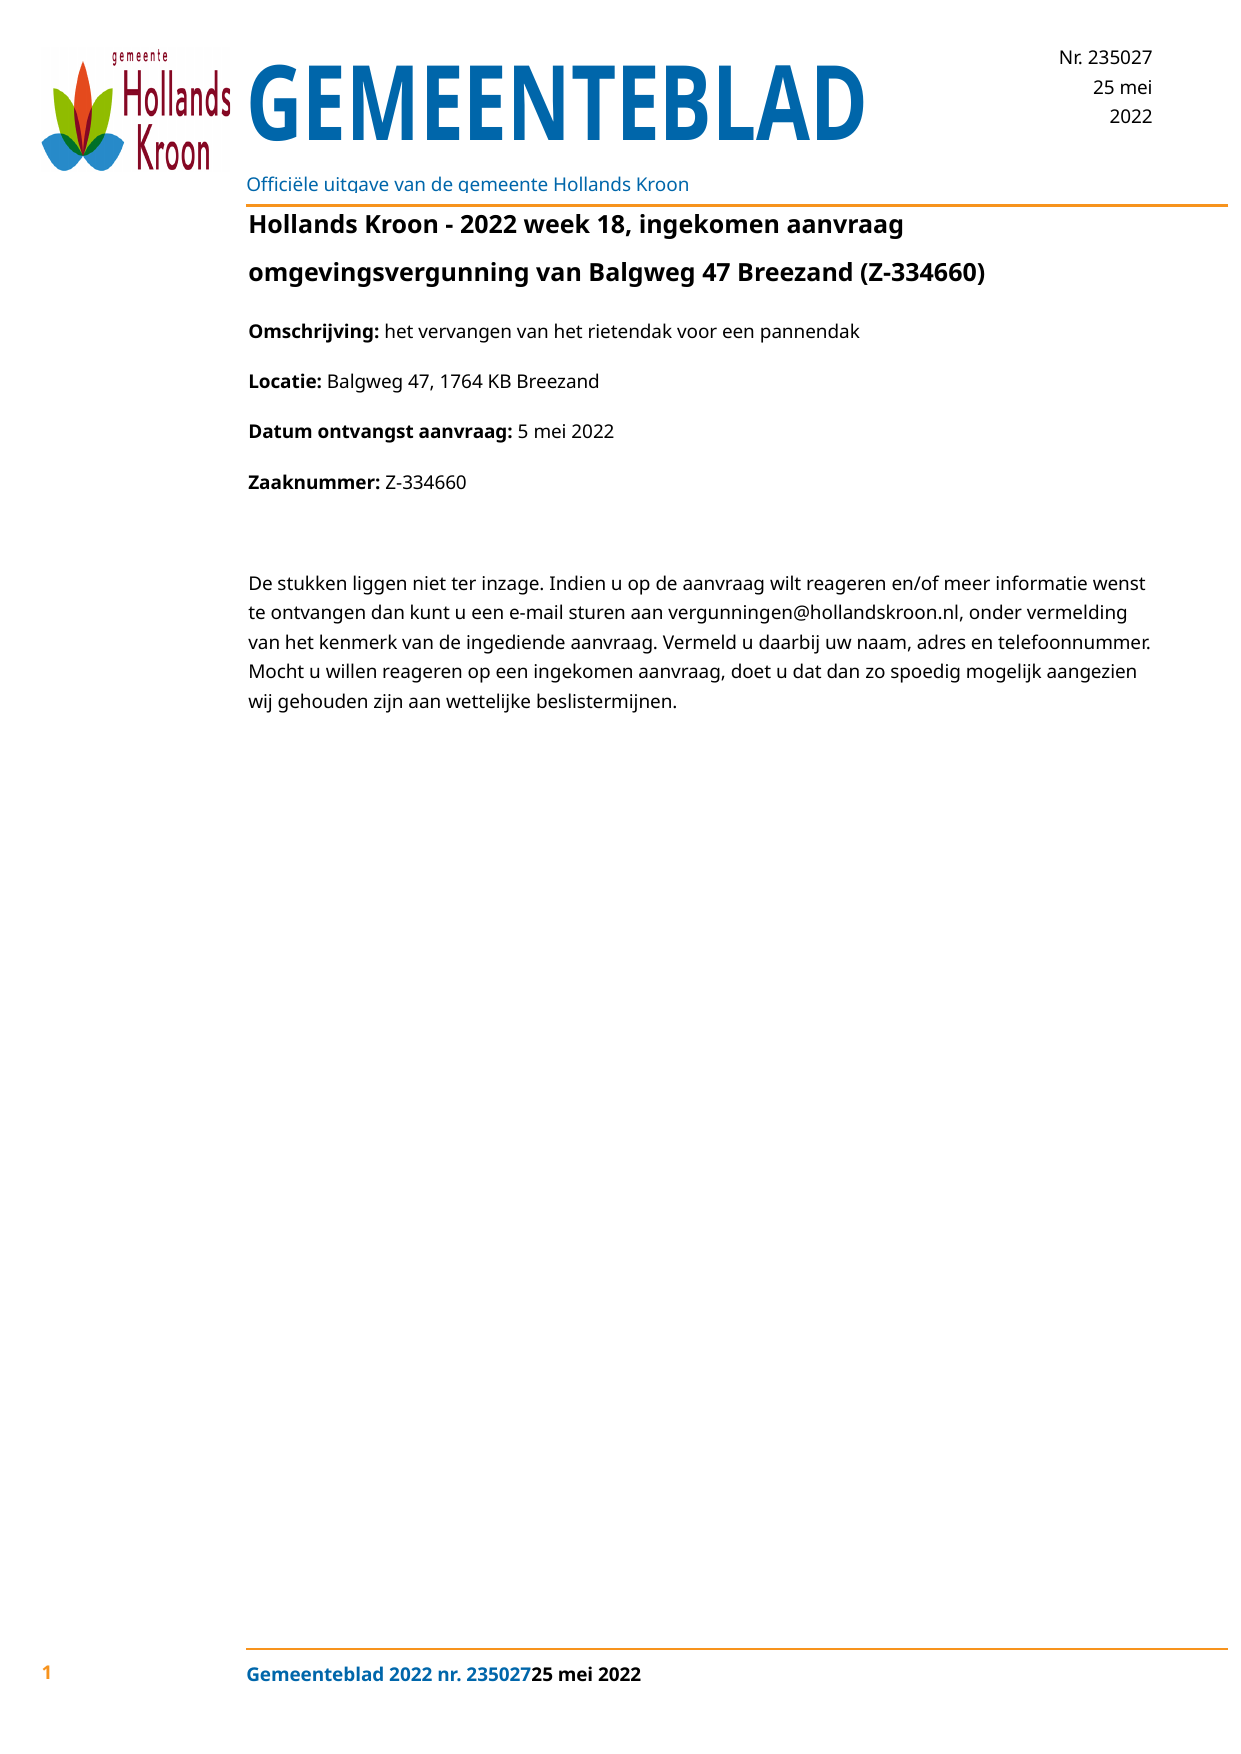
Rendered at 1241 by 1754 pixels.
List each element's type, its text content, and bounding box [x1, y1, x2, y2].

text Hollands Kroon - 2022 week 18, ingekomen aanvraag omgevingsvergunning van Balgweg 47 Breezand (Z-334660) [248, 207, 1152, 288]
picture [41, 47, 231, 172]
text Locatie: Balgweg 47, 1764 KB Breezand [248, 368, 1152, 394]
text De stukken liggen niet ter inzage. Indien u op de aanvraag wilt reageren en/of meer informatie wenst te ontvangen dan kunt u een e-mail sturen aan vergunningen@hollandskroon.nl, onder vermelding van het kenmerk van de ingediende aanvraag. Vermeld u daarbij uw naam, adres en telefoonnummer. Mocht u willen reageren op een ingekomen aanvraag, doet u dat dan zo spoedig mogelijk aangezien wij gehouden zijn aan wettelijke beslistermijnen. [248, 570, 1152, 714]
text Zaaknummer: Z-334660 [248, 469, 1152, 495]
text Datum ontvangst aanvraag: 5 mei 2022 [248, 419, 1152, 444]
text Omschrijving: het vervangen van het rietendak voor een pannendak [248, 318, 1152, 344]
